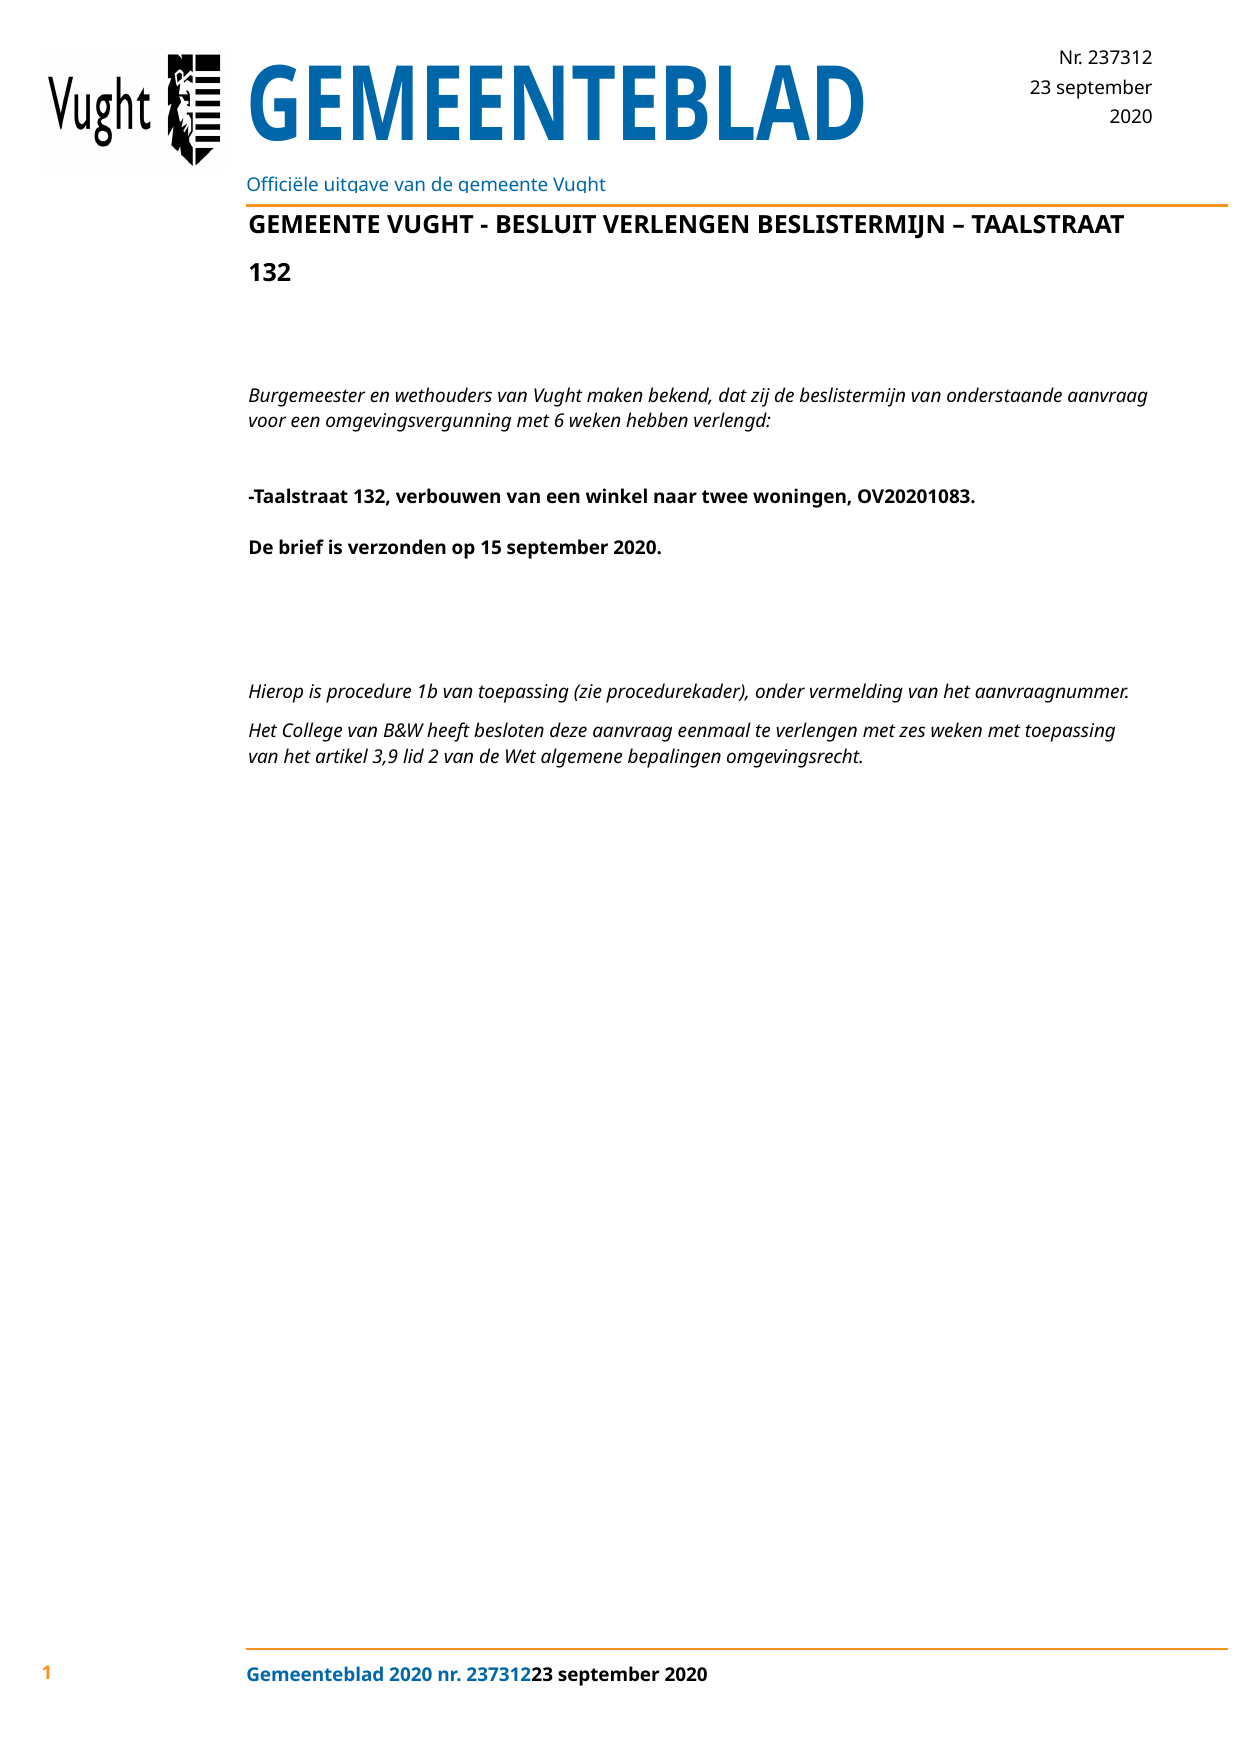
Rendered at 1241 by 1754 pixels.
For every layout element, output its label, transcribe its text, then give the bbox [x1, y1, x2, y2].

text Het College van B&W heeft besloten deze aanvraag eenmaal te verlengen met zes weken met toepassing van het artikel 3,9 lid 2 van de Wet algemene bepalingen omgevingsrecht. [248, 717, 1152, 769]
text Hierop is procedure 1b van toepassing (zie procedurekader), onder vermelding van het aanvraagnummer. [248, 678, 1152, 704]
picture [41, 47, 231, 172]
text Burgemeester en wethouders van Vught maken bekend, dat zij de beslistermijn van onderstaande aanvraag voor een omgevingsvergunning met 6 weken hebben verlengd: [248, 382, 1152, 433]
text GEMEENTE VUGHT - BESLUIT VERLENGEN BESLISTERMIJN – TAALSTRAAT 132 [248, 207, 1152, 288]
text -Taalstraat 132, verbouwen van een winkel naar twee woningen, OV20201083. [248, 484, 1152, 509]
text De brief is verzonden op 15 september 2020. [248, 534, 1152, 560]
